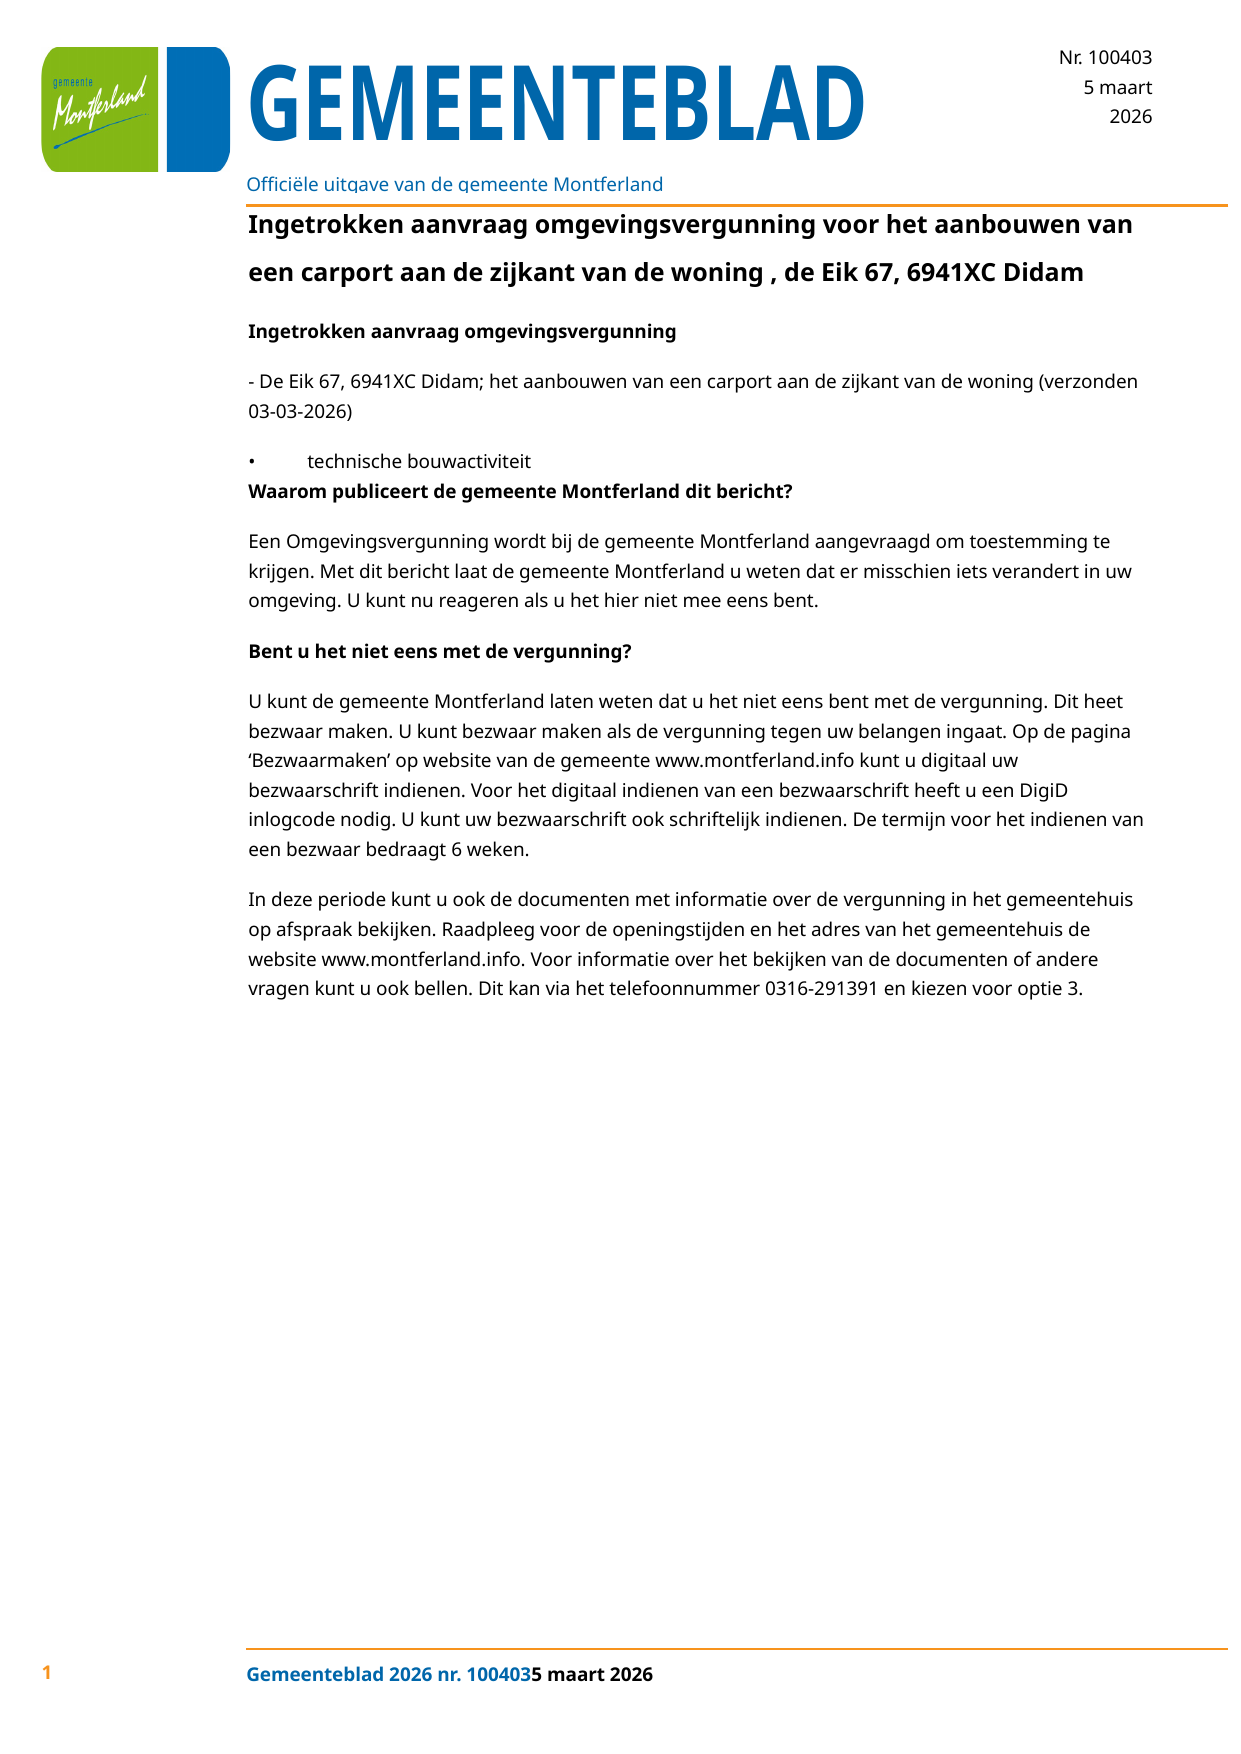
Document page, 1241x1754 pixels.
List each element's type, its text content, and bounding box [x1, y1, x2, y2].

text Een Omgevingsvergunning wordt bij de gemeente Montferland aangevraagd om toestemming te krijgen. Met dit bericht laat de gemeente Montferland u weten dat er misschien iets verandert in uw omgeving. U kunt nu reageren als u het hier niet mee eens bent. [248, 528, 1152, 613]
list technische bouwactiviteit [248, 448, 1152, 474]
text Waarom publiceert de gemeente Montferland dit bericht? [248, 478, 1152, 504]
text Ingetrokken aanvraag omgevingsvergunning [248, 318, 1152, 344]
text In deze periode kunt u ook de documenten met informatie over de vergunning in het gemeentehuis op afspraak bekijken. Raadpleeg voor de openingstijden en het adres van het gemeentehuis de website www.montferland.info. Voor informatie over het bekijken van de documenten of andere vragen kunt u ook bellen. Dit kan via het telefoonnummer 0316-291391 en kiezen voor optie 3. [248, 887, 1152, 1001]
text Bent u het niet eens met de vergunning? [248, 638, 1152, 664]
text U kunt de gemeente Montferland laten weten dat u het niet eens bent met de vergunning. Dit heet bezwaar maken. U kunt bezwaar maken als de vergunning tegen uw belangen ingaat. Op de pagina ‘Bezwaarmaken’ op website van de gemeente www.montferland.info kunt u digitaal uw bezwaarschrift indienen. Voor het digitaal indienen van een bezwaarschrift heeft u een DigiD inlogcode nodig. U kunt uw bezwaarschrift ook schriftelijk indienen. De termijn voor het indienen van een bezwaar bedraagt 6 weken. [248, 688, 1152, 862]
picture [41, 47, 231, 172]
text Ingetrokken aanvraag omgevingsvergunning voor het aanbouwen van een carport aan de zijkant van de woning , de Eik 67, 6941XC Didam [248, 207, 1152, 288]
text - De Eik 67, 6941XC Didam; het aanbouwen van een carport aan de zijkant van de woning (verzonden 03-03-2026) [248, 368, 1152, 424]
